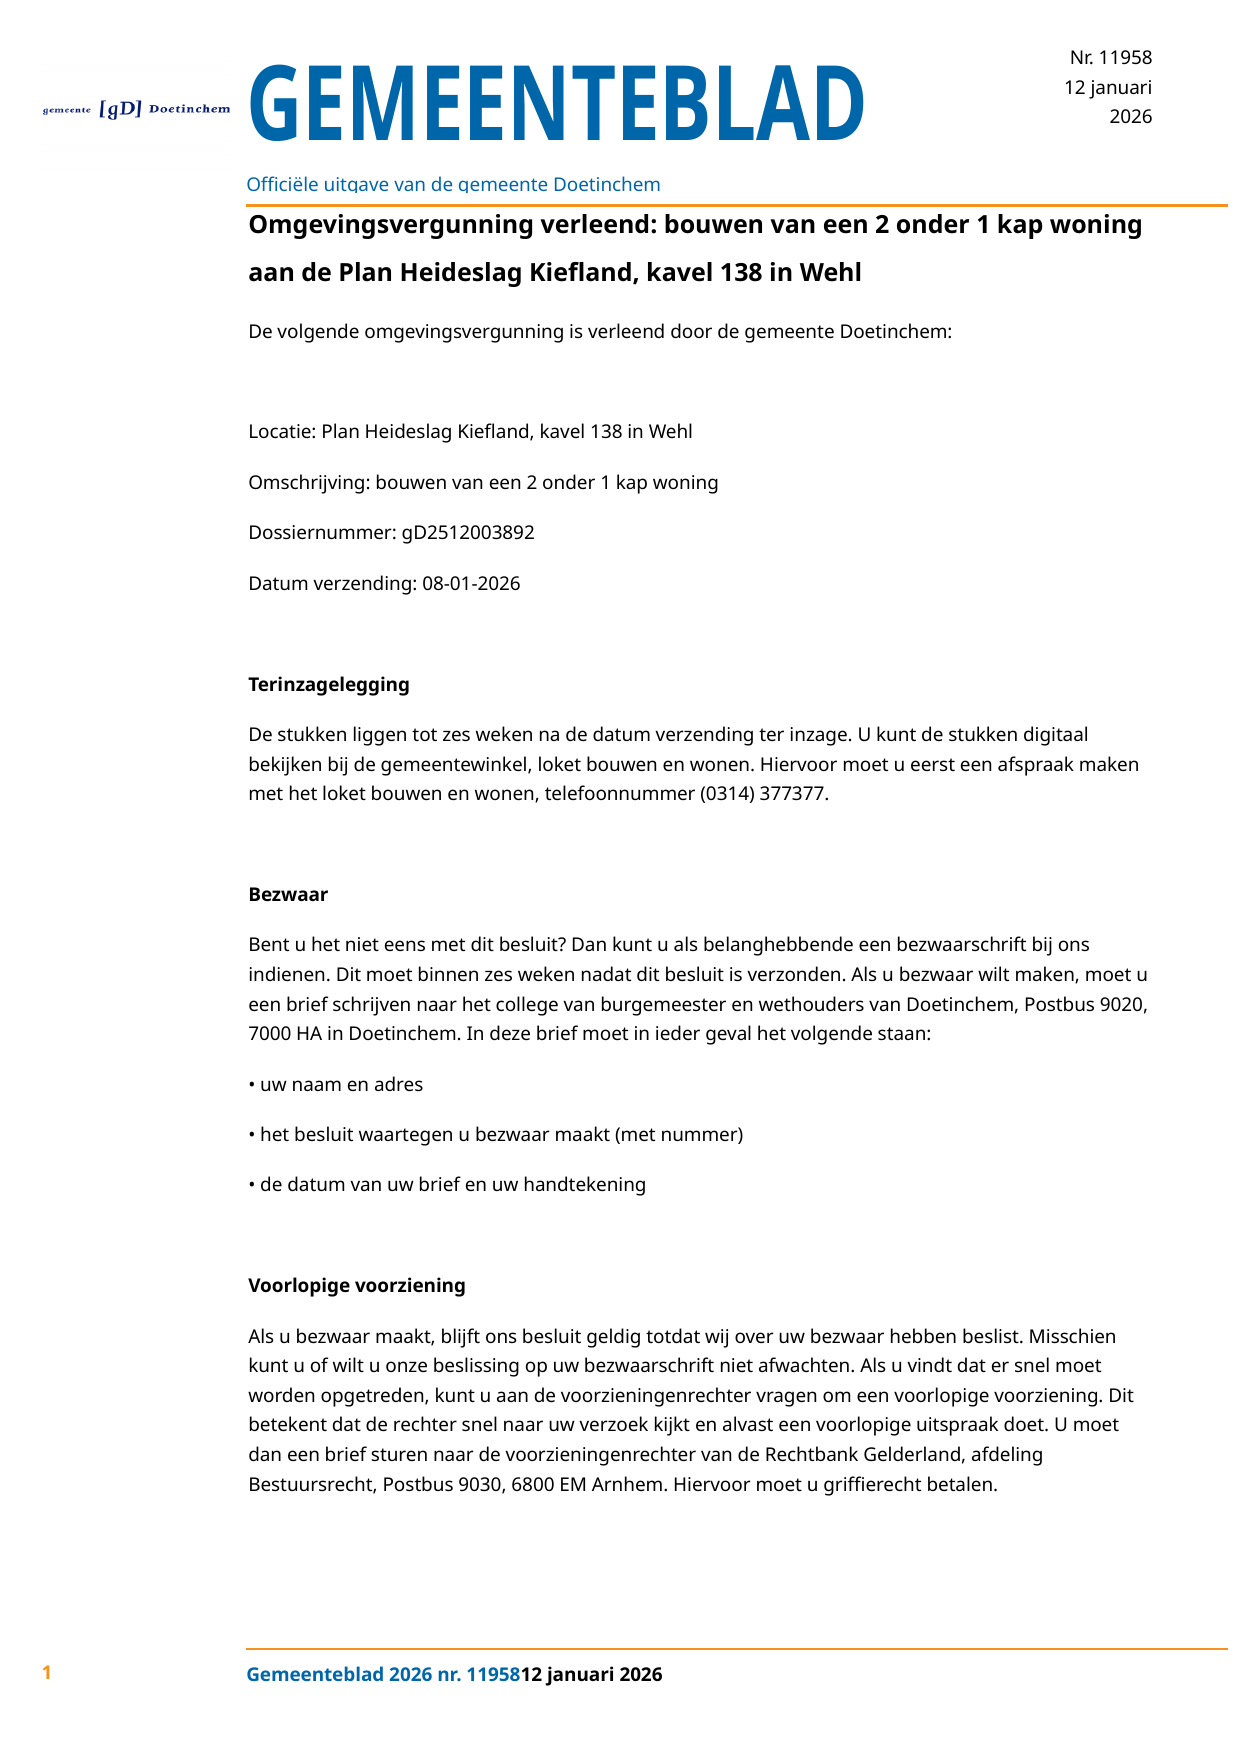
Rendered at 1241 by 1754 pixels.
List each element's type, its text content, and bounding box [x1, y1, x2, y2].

text Dossiernummer: gD2512003892 [248, 519, 1152, 545]
text Voorlopige voorziening [248, 1272, 1152, 1298]
text Bent u het niet eens met dit besluit? Dan kunt u als belanghebbende een bezwaarschrift bij ons indienen. Dit moet binnen zes weken nadat dit besluit is verzonden. Als u bezwaar wilt maken, moet u een brief schrijven naar het college van burgemeester en wethouders van Doetinchem, Postbus 9020, 7000 HA in Doetinchem. In deze brief moet in ieder geval het volgende staan: [248, 932, 1152, 1046]
text • de datum van uw brief en uw handtekening [248, 1172, 1152, 1197]
text • uw naam en adres [248, 1071, 1152, 1097]
text Omschrijving: bouwen van een 2 onder 1 kap woning [248, 469, 1152, 495]
text De volgende omgevingsvergunning is verleend door de gemeente Doetinchem: [248, 318, 1152, 344]
text Bezwaar [248, 881, 1152, 907]
text De stukken liggen tot zes weken na de datum verzending ter inzage. U kunt de stukken digitaal bekijken bij de gemeentewinkel, loket bouwen en wonen. Hiervoor moet u eerst een afspraak maken met het loket bouwen en wonen, telefoonnummer (0314) 377377. [248, 721, 1152, 806]
text Locatie: Plan Heideslag Kiefland, kavel 138 in Wehl [248, 419, 1152, 444]
text • het besluit waartegen u bezwaar maakt (met nummer) [248, 1121, 1152, 1147]
text Omgevingsvergunning verleend: bouwen van een 2 onder 1 kap woning aan de Plan Heideslag Kiefland, kavel 138 in Wehl [248, 207, 1152, 288]
picture [41, 47, 231, 172]
text Als u bezwaar maakt, blijft ons besluit geldig totdat wij over uw bezwaar hebben beslist. Misschien kunt u of wilt u onze beslissing op uw bezwaarschrift niet afwachten. Als u vindt dat er snel moet worden opgetreden, kunt u aan de voorzieningenrechter vragen om een voorlopige voorziening. Dit betekent dat de rechter snel naar uw verzoek kijkt en alvast een voorlopige uitspraak doet. U moet dan een brief sturen naar de voorzieningenrechter van de Rechtbank Gelderland, afdeling Bestuursrecht, Postbus 9030, 6800 EM Arnhem. Hiervoor moet u griffierecht betalen. [248, 1323, 1152, 1497]
text Terinzagelegging [248, 671, 1152, 697]
text Datum verzending: 08-01-2026 [248, 570, 1152, 596]
